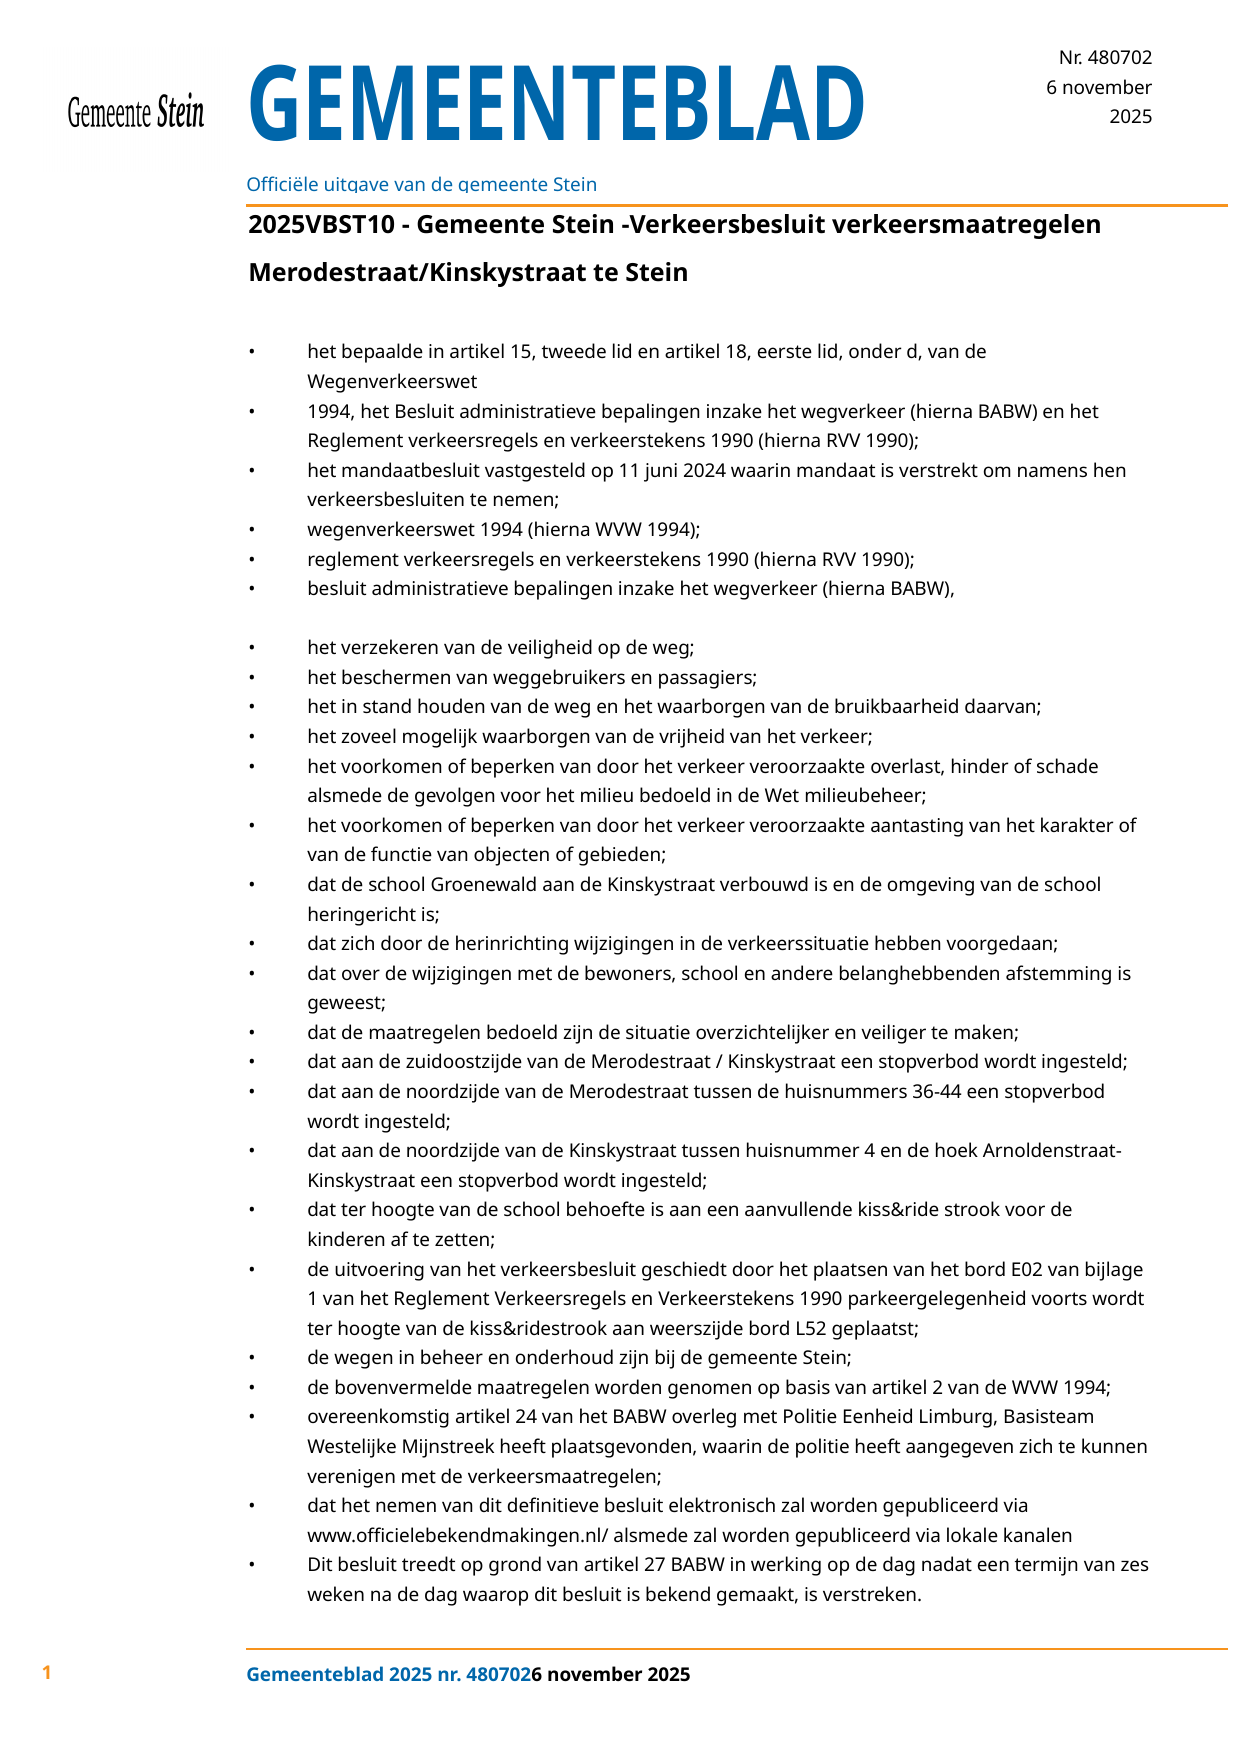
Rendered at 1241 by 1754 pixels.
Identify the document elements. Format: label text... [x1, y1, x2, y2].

text 2025VBST10 - Gemeente Stein -Verkeersbesluit verkeersmaatregelen Merodestraat/Kinskystraat te Stein [248, 207, 1152, 288]
list de bovenvermelde maatregelen worden genomen op basis van artikel 2 van de WVW 1994; [248, 1374, 1152, 1400]
list 1994, het Besluit administratieve bepalingen inzake het wegverkeer (hierna BABW) en het Reglement verkeersregels en verkeerstekens 1990 (hierna RVV 1990); [248, 398, 1152, 453]
picture [41, 47, 231, 172]
list dat aan de zuidoostzijde van de Merodestraat / Kinskystraat een stopverbod wordt ingesteld; [248, 1049, 1152, 1074]
list besluit administratieve bepalingen inzake het wegverkeer (hierna BABW), [248, 575, 1152, 601]
list de uitvoering van het verkeersbesluit geschiedt door het plaatsen van het bord E02 van bijlage 1 van het Reglement Verkeersregels en Verkeerstekens 1990 parkeergelegenheid voorts wordt ter hoogte van de kiss&ridestrook aan weerszijde bord L52 geplaatst; [248, 1256, 1152, 1341]
list het voorkomen of beperken van door het verkeer veroorzaakte overlast, hinder of schade alsmede de gevolgen voor het milieu bedoeld in de Wet milieubeheer; [248, 753, 1152, 808]
list het zoveel mogelijk waarborgen van de vrijheid van het verkeer; [248, 723, 1152, 749]
list dat het nemen van dit definitieve besluit elektronisch zal worden gepubliceerd via www.officielebekendmakingen.nl/ alsmede zal worden gepubliceerd via lokale kanalen [248, 1492, 1152, 1548]
list overeenkomstig artikel 24 van het BABW overleg met Politie Eenheid Limburg, Basisteam Westelijke Mijnstreek heeft plaatsgevonden, waarin de politie heeft aangegeven zich te kunnen verenigen met de verkeersmaatregelen; [248, 1404, 1152, 1488]
list dat over de wijzigingen met de bewoners, school en andere belanghebbenden afstemming is geweest; [248, 960, 1152, 1015]
list het in stand houden van de weg en het waarborgen van de bruikbaarheid daarvan; [248, 694, 1152, 719]
list dat de maatregelen bedoeld zijn de situatie overzichtelijker en veiliger te maken; [248, 1019, 1152, 1045]
list dat aan de noordzijde van de Merodestraat tussen de huisnummers 36-44 een stopverbod wordt ingesteld; [248, 1078, 1152, 1133]
list dat aan de noordzijde van de Kinskystraat tussen huisnummer 4 en de hoek Arnoldenstraat-Kinskystraat een stopverbod wordt ingesteld; [248, 1137, 1152, 1193]
list wegenverkeerswet 1994 (hierna WVW 1994); [248, 516, 1152, 542]
list het verzekeren van de veiligheid op de weg; [248, 634, 1152, 660]
list het voorkomen of beperken van door het verkeer veroorzaakte aantasting van het karakter of van de functie van objecten of gebieden; [248, 812, 1152, 867]
list Dit besluit treedt op grond van artikel 27 BABW in werking op de dag nadat een termijn van zes weken na de dag waarop dit besluit is bekend gemaakt, is verstreken. [248, 1552, 1152, 1607]
list dat zich door de herinrichting wijzigingen in de verkeerssituatie hebben voorgedaan; [248, 930, 1152, 956]
list het beschermen van weggebruikers en passagiers; [248, 664, 1152, 690]
list het bepaalde in artikel 15, tweede lid en artikel 18, eerste lid, onder d, van de Wegenverkeerswet [248, 339, 1152, 394]
list dat ter hoogte van de school behoefte is aan een aanvullende kiss&ride strook voor de kinderen af te zetten; [248, 1197, 1152, 1252]
list het mandaatbesluit vastgesteld op 11 juni 2024 waarin mandaat is verstrekt om namens hen verkeersbesluiten te nemen; [248, 457, 1152, 512]
list dat de school Groenewald aan de Kinskystraat verbouwd is en de omgeving van de school heringericht is; [248, 871, 1152, 926]
list de wegen in beheer en onderhoud zijn bij de gemeente Stein; [248, 1344, 1152, 1370]
list reglement verkeersregels en verkeerstekens 1990 (hierna RVV 1990); [248, 546, 1152, 571]
